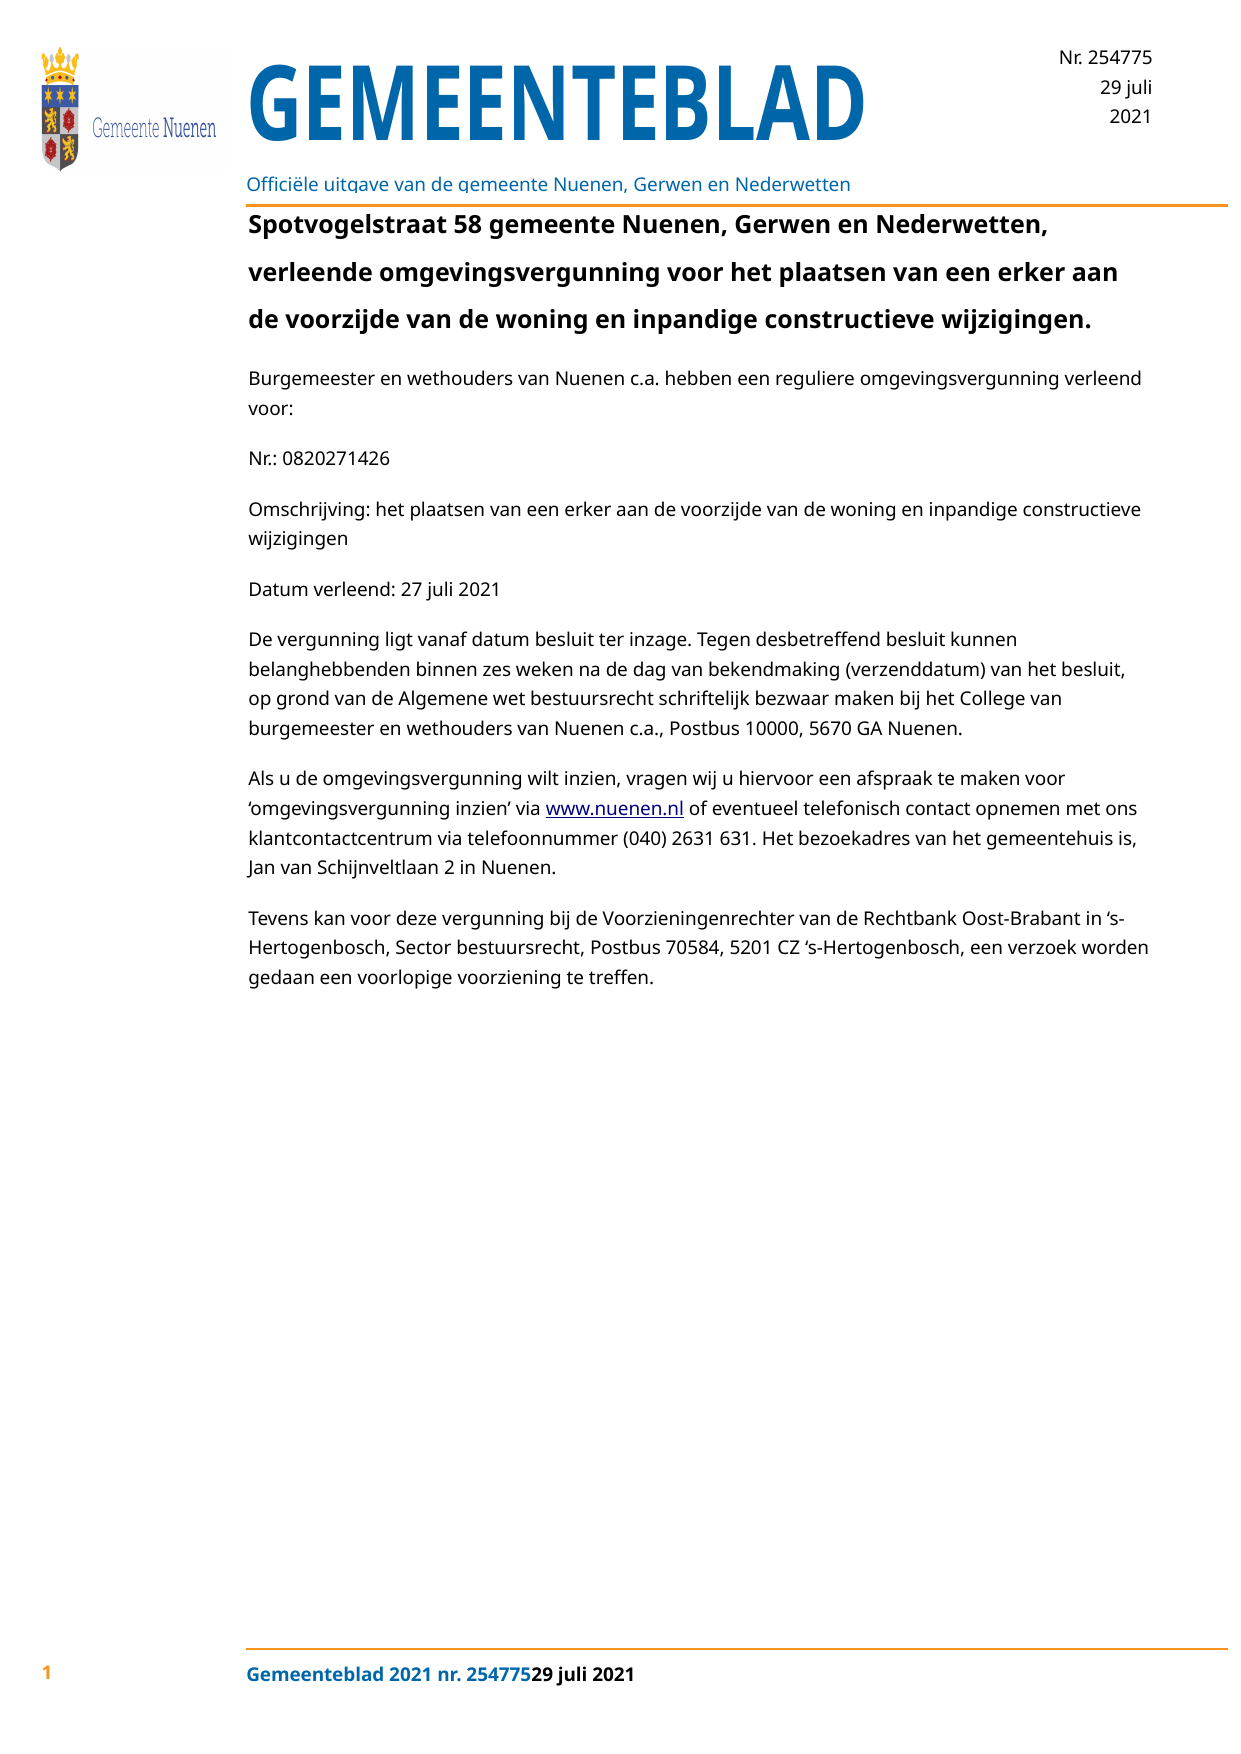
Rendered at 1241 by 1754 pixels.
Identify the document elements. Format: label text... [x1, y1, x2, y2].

text Burgemeester en wethouders van Nuenen c.a. hebben een reguliere omgevingsvergunning verleend voor: [248, 366, 1152, 421]
text Omschrijving: het plaatsen van een erker aan de voorzijde van de woning en inpandige constructieve wijzigingen [248, 496, 1152, 551]
text Spotvogelstraat 58 gemeente Nuenen, Gerwen en Nederwetten, verleende omgevingsvergunning voor het plaatsen van een erker aan de voorzijde van de woning en inpandige constructieve wijzigingen. [248, 207, 1152, 336]
picture [41, 47, 231, 172]
text De vergunning ligt vanaf datum besluit ter inzage. Tegen desbetreffend besluit kunnen belanghebbenden binnen zes weken na de dag van bekendmaking (verzenddatum) van het besluit, op grond van de Algemene wet bestuursrecht schriftelijk bezwaar maken bij het College van burgemeester en wethouders van Nuenen c.a., Postbus 10000, 5670 GA Nuenen. [248, 626, 1152, 741]
text Nr.: 0820271426 [248, 446, 1152, 471]
text Als u de omgevingsvergunning wilt inzien, vragen wij u hiervoor een afspraak te maken voor ‘omgevingsvergunning inzien’ via www.nuenen.nl of eventueel telefonisch contact opnemen met ons klantcontactcentrum via telefoonnummer (040) 2631 631. Het bezoekadres van het gemeentehuis is, Jan van Schijnveltlaan 2 in Nuenen. [248, 766, 1152, 880]
text Datum verleend: 27 juli 2021 [248, 576, 1152, 602]
text Tevens kan voor deze vergunning bij de Voorzieningenrechter van de Rechtbank Oost-Brabant in ‘s-Hertogenbosch, Sector bestuursrecht, Postbus 70584, 5201 CZ ‘s-Hertogenbosch, een verzoek worden gedaan een voorlopige voorziening te treffen. [248, 905, 1152, 989]
